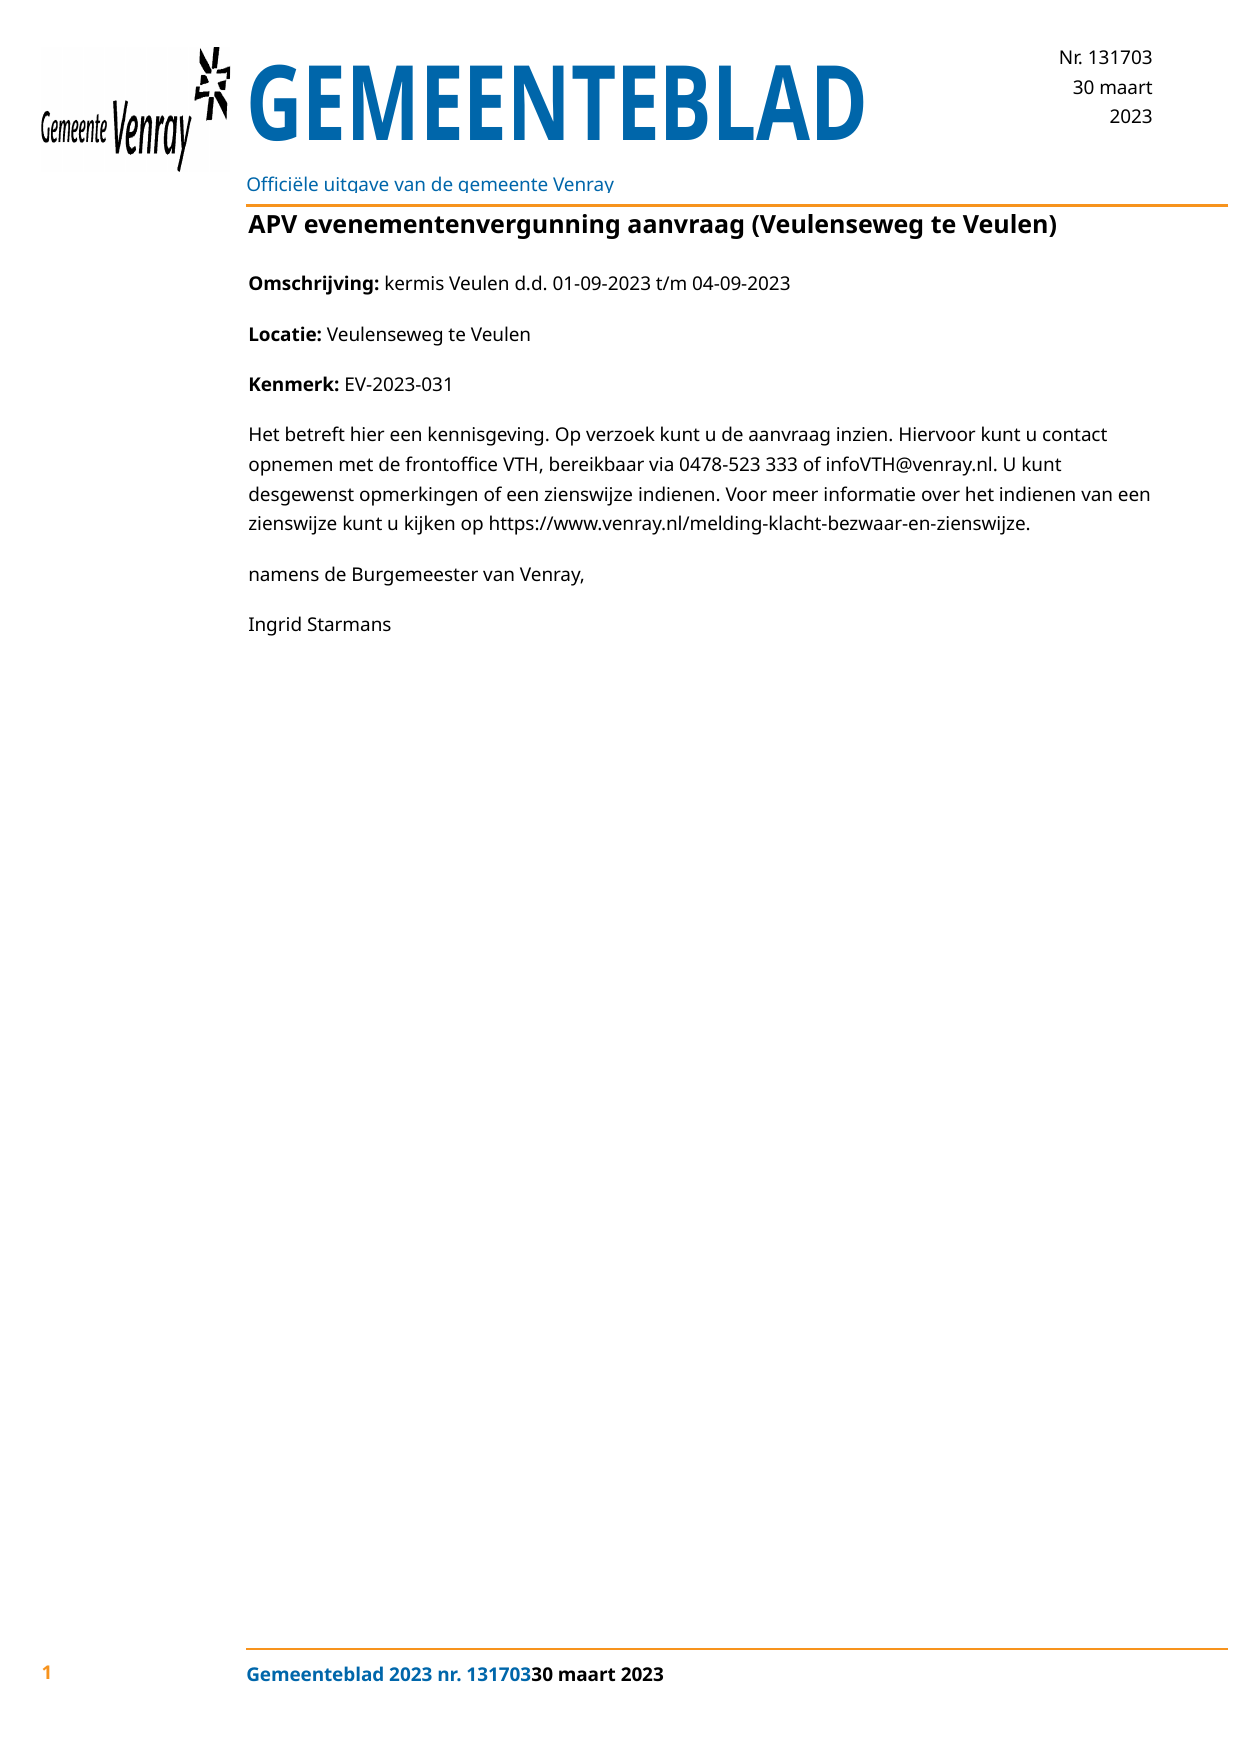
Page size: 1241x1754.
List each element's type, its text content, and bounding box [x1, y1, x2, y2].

text Locatie: Veulenseweg te Veulen [248, 321, 1152, 346]
picture [41, 47, 231, 172]
text APV evenementenvergunning aanvraag (Veulenseweg te Veulen) [248, 207, 1152, 241]
text Ingrid Starmans [248, 611, 1152, 637]
text Omschrijving: kermis Veulen d.d. 01-09-2023 t/m 04-09-2023 [248, 270, 1152, 296]
text Het betreft hier een kennisgeving. Op verzoek kunt u de aanvraag inzien. Hiervoor kunt u contact opnemen met de frontoffice VTH, bereikbaar via 0478-523 333 of infoVTH@venray.nl. U kunt desgewenst opmerkingen of een zienswijze indienen. Voor meer informatie over het indienen van een zienswijze kunt u kijken op https://www.venray.nl/melding-klacht-bezwaar-en-zienswijze. [248, 422, 1152, 536]
text namens de Burgemeester van Venray, [248, 561, 1152, 586]
text Kenmerk: EV-2023-031 [248, 371, 1152, 397]
